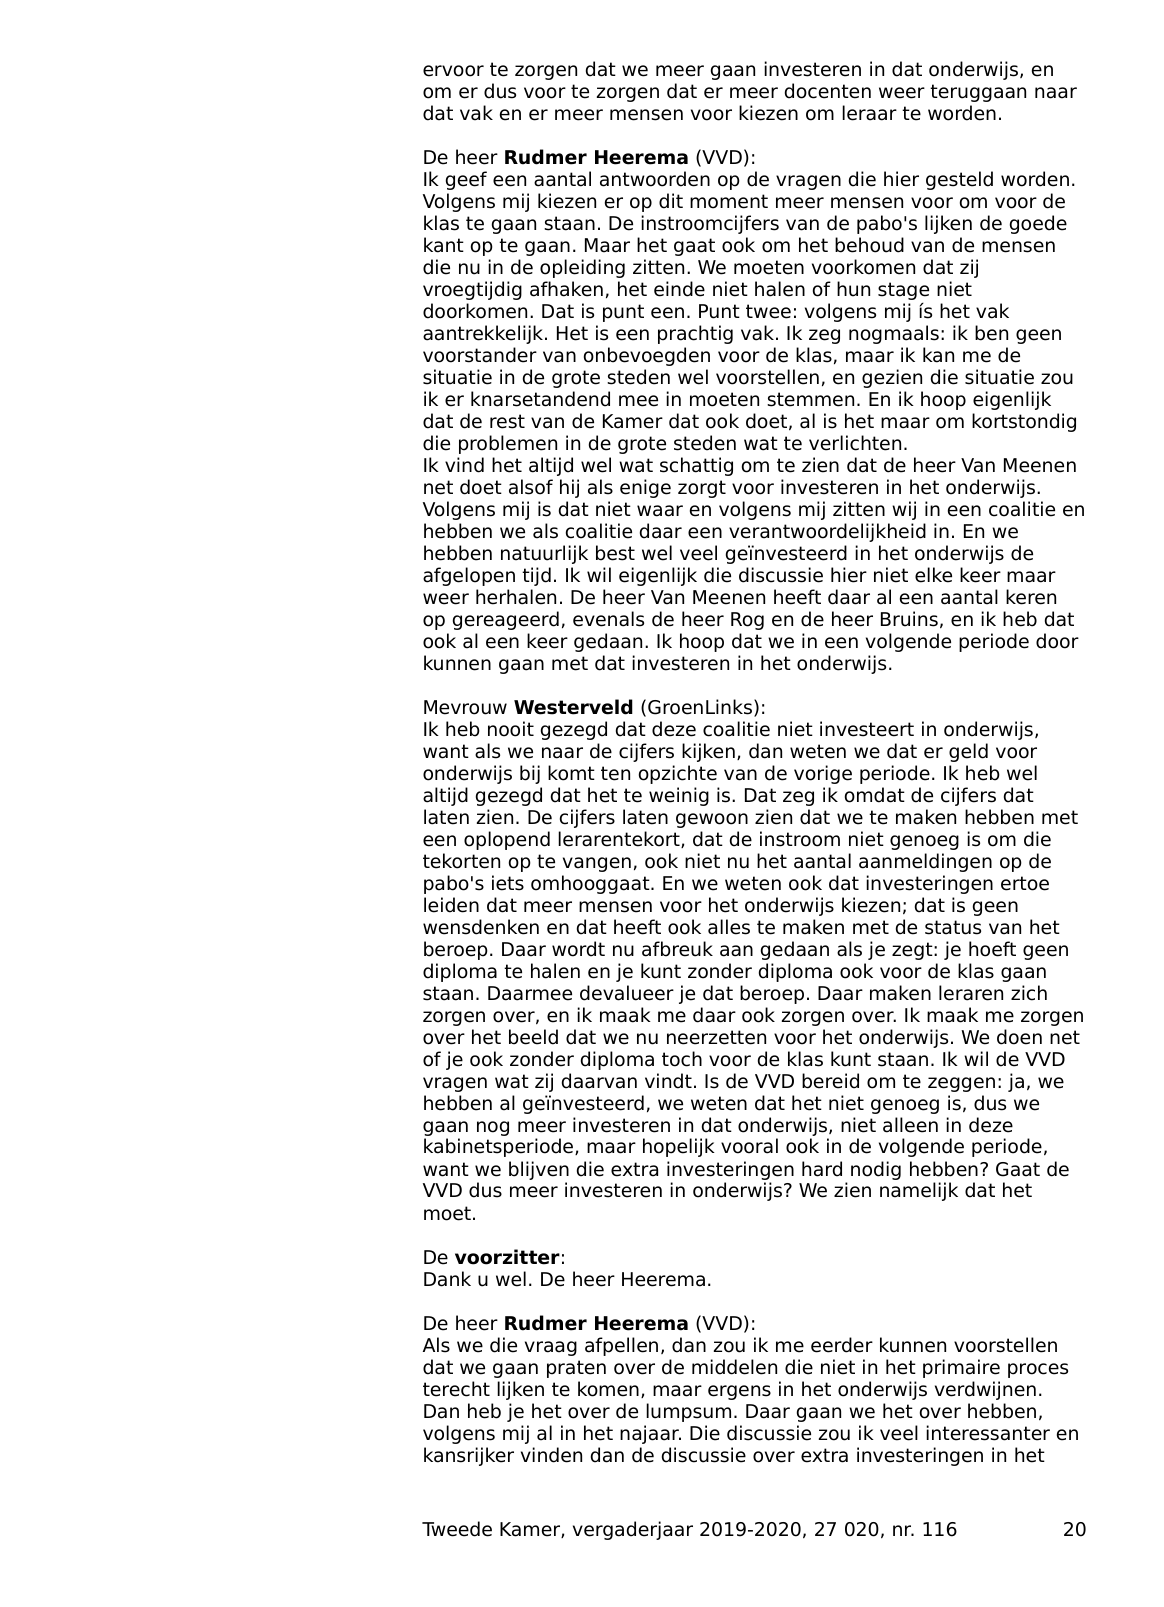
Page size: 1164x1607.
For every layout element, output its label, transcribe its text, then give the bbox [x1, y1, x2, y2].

text De heer Rudmer Heerema (VVD): [422, 147, 1087, 169]
text De voorzitter: [422, 1247, 1087, 1268]
text De heer Rudmer Heerema (VVD): [422, 1313, 1087, 1335]
text Ik vind het altijd wel wat schattig om te zien dat de heer Van Meenen net doet alsof hij als enige zorgt voor investeren in het onderwijs. Volgens mij is dat niet waar en volgens mij zitten wij in een coalitie en hebben we als coalitie daar een verantwoordelijkheid in. En we hebben natuurlijk best wel veel geïnvesteerd in het onderwijs de afgelopen tijd. Ik wil eigenlijk die discussie hier niet elke keer maar weer herhalen. De heer Van Meenen heeft daar al een aantal keren op gereageerd, evenals de heer Rog en de heer Bruins, en ik heb dat ook al een keer gedaan. Ik hoop dat we in een volgende periode door kunnen gaan met dat investeren in het onderwijs. [422, 455, 1087, 675]
text Als we die vraag afpellen, dan zou ik me eerder kunnen voorstellen dat we gaan praten over de middelen die niet in het primaire proces terecht lijken te komen, maar ergens in het onderwijs verdwijnen. Dan heb je het over de lumpsum. Daar gaan we het over hebben, volgens mij al in het najaar. Die discussie zou ik veel interessanter en kansrijker vinden dan de discussie over extra investeringen in het [422, 1335, 1087, 1467]
text Ik geef een aantal antwoorden op de vragen die hier gesteld worden. Volgens mij kiezen er op dit moment meer mensen voor om voor de klas te gaan staan. De instroomcijfers van de pabo's lijken de goede kant op te gaan. Maar het gaat ook om het behoud van de mensen die nu in de opleiding zitten. We moeten voorkomen dat zij vroegtijdig afhaken, het einde niet halen of hun stage niet doorkomen. Dat is punt een. Punt twee: volgens mij ís het vak aantrekkelijk. Het is een prachtig vak. Ik zeg nogmaals: ik ben geen voorstander van onbevoegden voor de klas, maar ik kan me de situatie in de grote steden wel voorstellen, en gezien die situatie zou ik er knarsetandend mee in moeten stemmen. En ik hoop eigenlijk dat de rest van de Kamer dat ook doet, al is het maar om kortstondig die problemen in de grote steden wat te verlichten. [422, 169, 1087, 455]
text Mevrouw Westerveld (GroenLinks): [422, 697, 1087, 719]
text ervoor te zorgen dat we meer gaan investeren in dat onderwijs, en om er dus voor te zorgen dat er meer docenten weer teruggaan naar dat vak en er meer mensen voor kiezen om leraar te worden. [422, 59, 1087, 125]
text Ik heb nooit gezegd dat deze coalitie niet investeert in onderwijs, want als we naar de cijfers kijken, dan weten we dat er geld voor onderwijs bij komt ten opzichte van de vorige periode. Ik heb wel altijd gezegd dat het te weinig is. Dat zeg ik omdat de cijfers dat laten zien. De cijfers laten gewoon zien dat we te maken hebben met een oplopend lerarentekort, dat de instroom niet genoeg is om die tekorten op te vangen, ook niet nu het aantal aanmeldingen op de pabo's iets omhooggaat. En we weten ook dat investeringen ertoe leiden dat meer mensen voor het onderwijs kiezen; dat is geen wensdenken en dat heeft ook alles te maken met de status van het beroep. Daar wordt nu afbreuk aan gedaan als je zegt: je hoeft geen diploma te halen en je kunt zonder diploma ook voor de klas gaan staan. Daarmee devalueer je dat beroep. Daar maken leraren zich zorgen over, en ik maak me daar ook zorgen over. Ik maak me zorgen over het beeld dat we nu neerzetten voor het onderwijs. We doen net of je ook zonder diploma toch voor de klas kunt staan. Ik wil de VVD vragen wat zij daarvan vindt. Is de VVD bereid om te zeggen: ja, we hebben al geïnvesteerd, we weten dat het niet genoeg is, dus we gaan nog meer investeren in dat onderwijs, niet alleen in deze kabinetsperiode, maar hopelijk vooral ook in de volgende periode, want we blijven die extra investeringen hard nodig hebben? Gaat de VVD dus meer investeren in onderwijs? We zien namelijk dat het moet. [422, 719, 1087, 1224]
text Dank u wel. De heer Heerema. [422, 1268, 1087, 1291]
